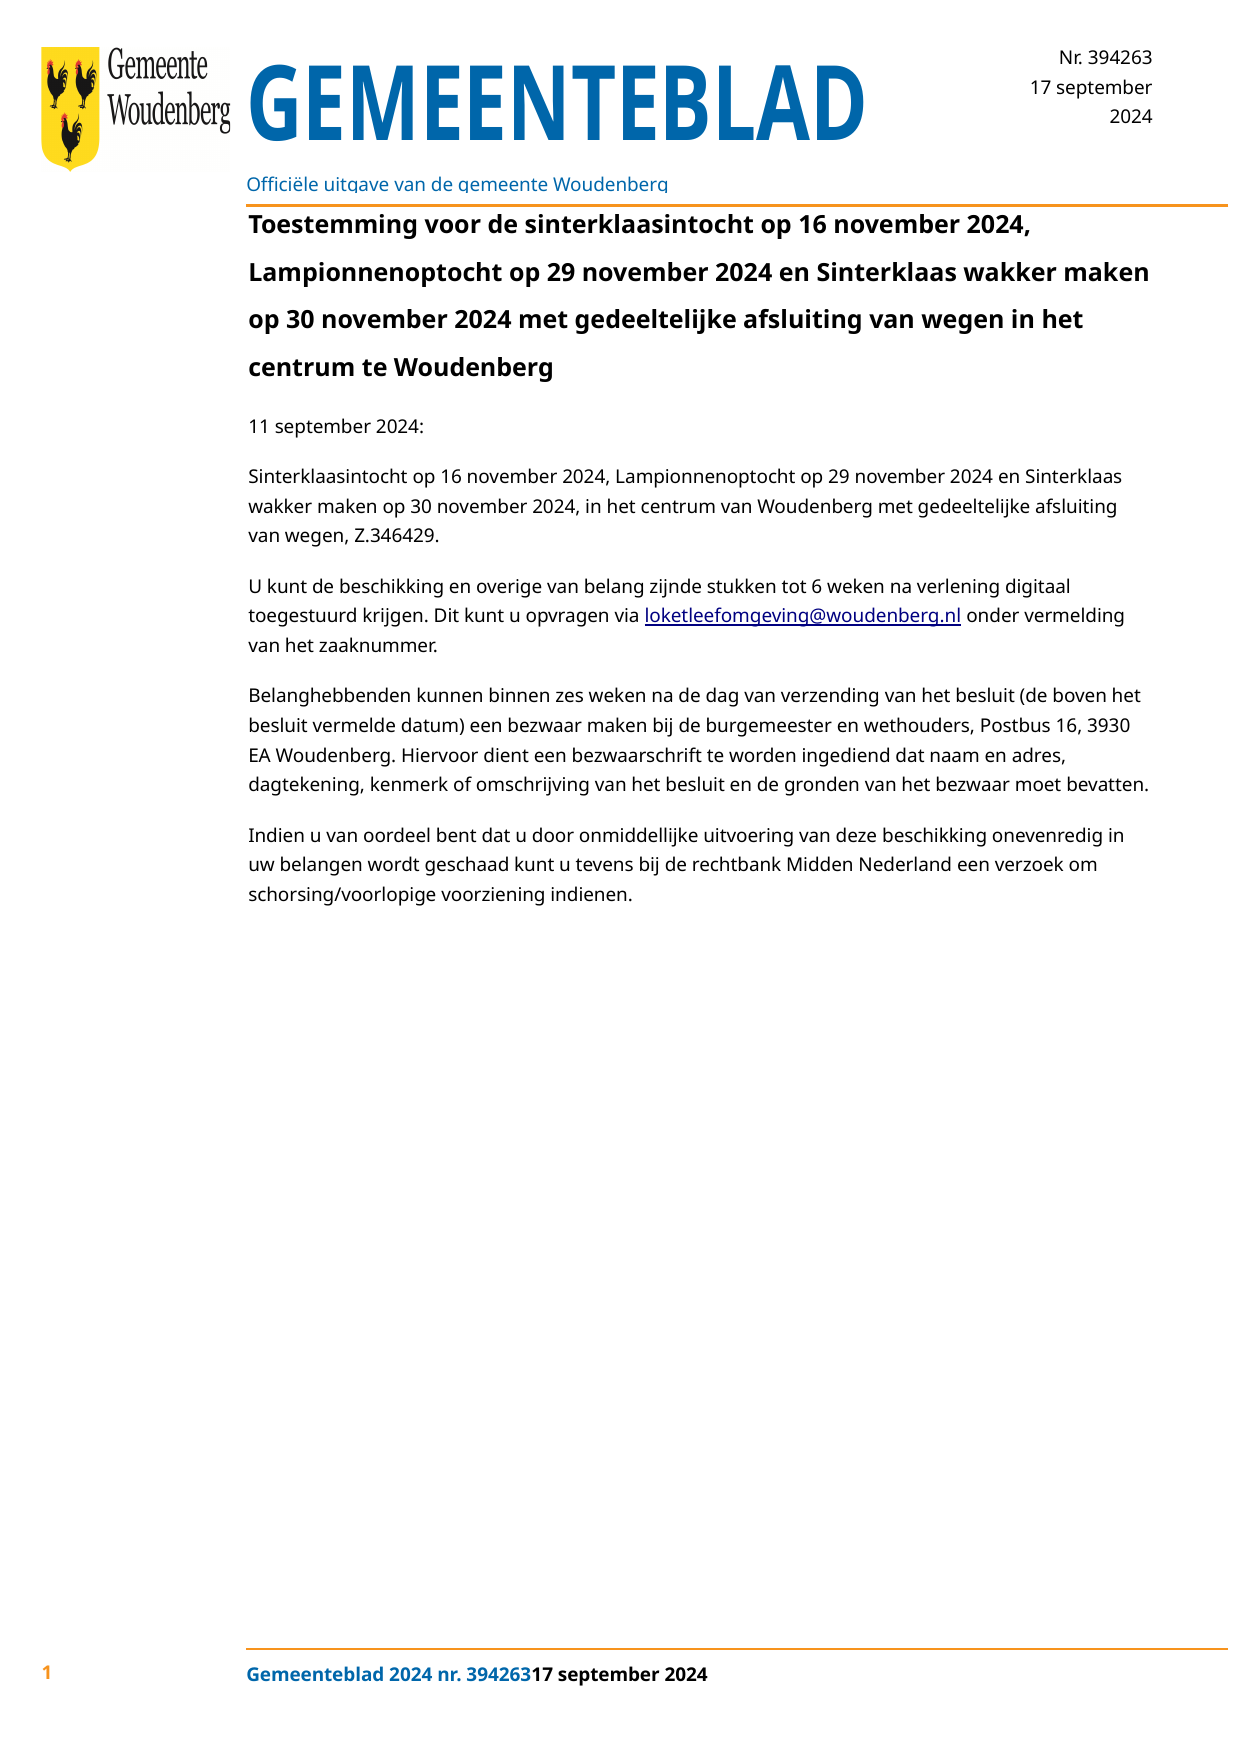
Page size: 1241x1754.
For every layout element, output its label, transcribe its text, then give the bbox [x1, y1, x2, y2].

picture [41, 47, 231, 172]
text Belanghebbenden kunnen binnen zes weken na de dag van verzending van het besluit (de boven het besluit vermelde datum) een bezwaar maken bij de burgemeester en wethouders, Postbus 16, 3930 EA Woudenberg. Hiervoor dient een bezwaarschrift te worden ingediend dat naam en adres, dagtekening, kenmerk of omschrijving van het besluit en de gronden van het bezwaar moet bevatten. [248, 683, 1152, 797]
text Toestemming voor de sinterklaasintocht op 16 november 2024, Lampionnenoptocht op 29 november 2024 en Sinterklaas wakker maken op 30 november 2024 met gedeeltelijke afsluiting van wegen in het centrum te Woudenberg [248, 207, 1152, 384]
text 11 september 2024: [248, 413, 1152, 439]
text Sinterklaasintocht op 16 november 2024, Lampionnenoptocht op 29 november 2024 en Sinterklaas wakker maken op 30 november 2024, in het centrum van Woudenberg met gedeeltelijke afsluiting van wegen, Z.346429. [248, 463, 1152, 548]
text Indien u van oordeel bent dat u door onmiddellijke uitvoering van deze beschikking onevenredig in uw belangen wordt geschaad kunt u tevens bij de rechtbank Midden Nederland een verzoek om schorsing/voorlopige voorziening indienen. [248, 822, 1152, 907]
text U kunt de beschikking en overige van belang zijnde stukken tot 6 weken na verlening digitaal toegestuurd krijgen. Dit kunt u opvragen via loketleefomgeving@woudenberg.nl onder vermelding van het zaaknummer. [248, 573, 1152, 658]
